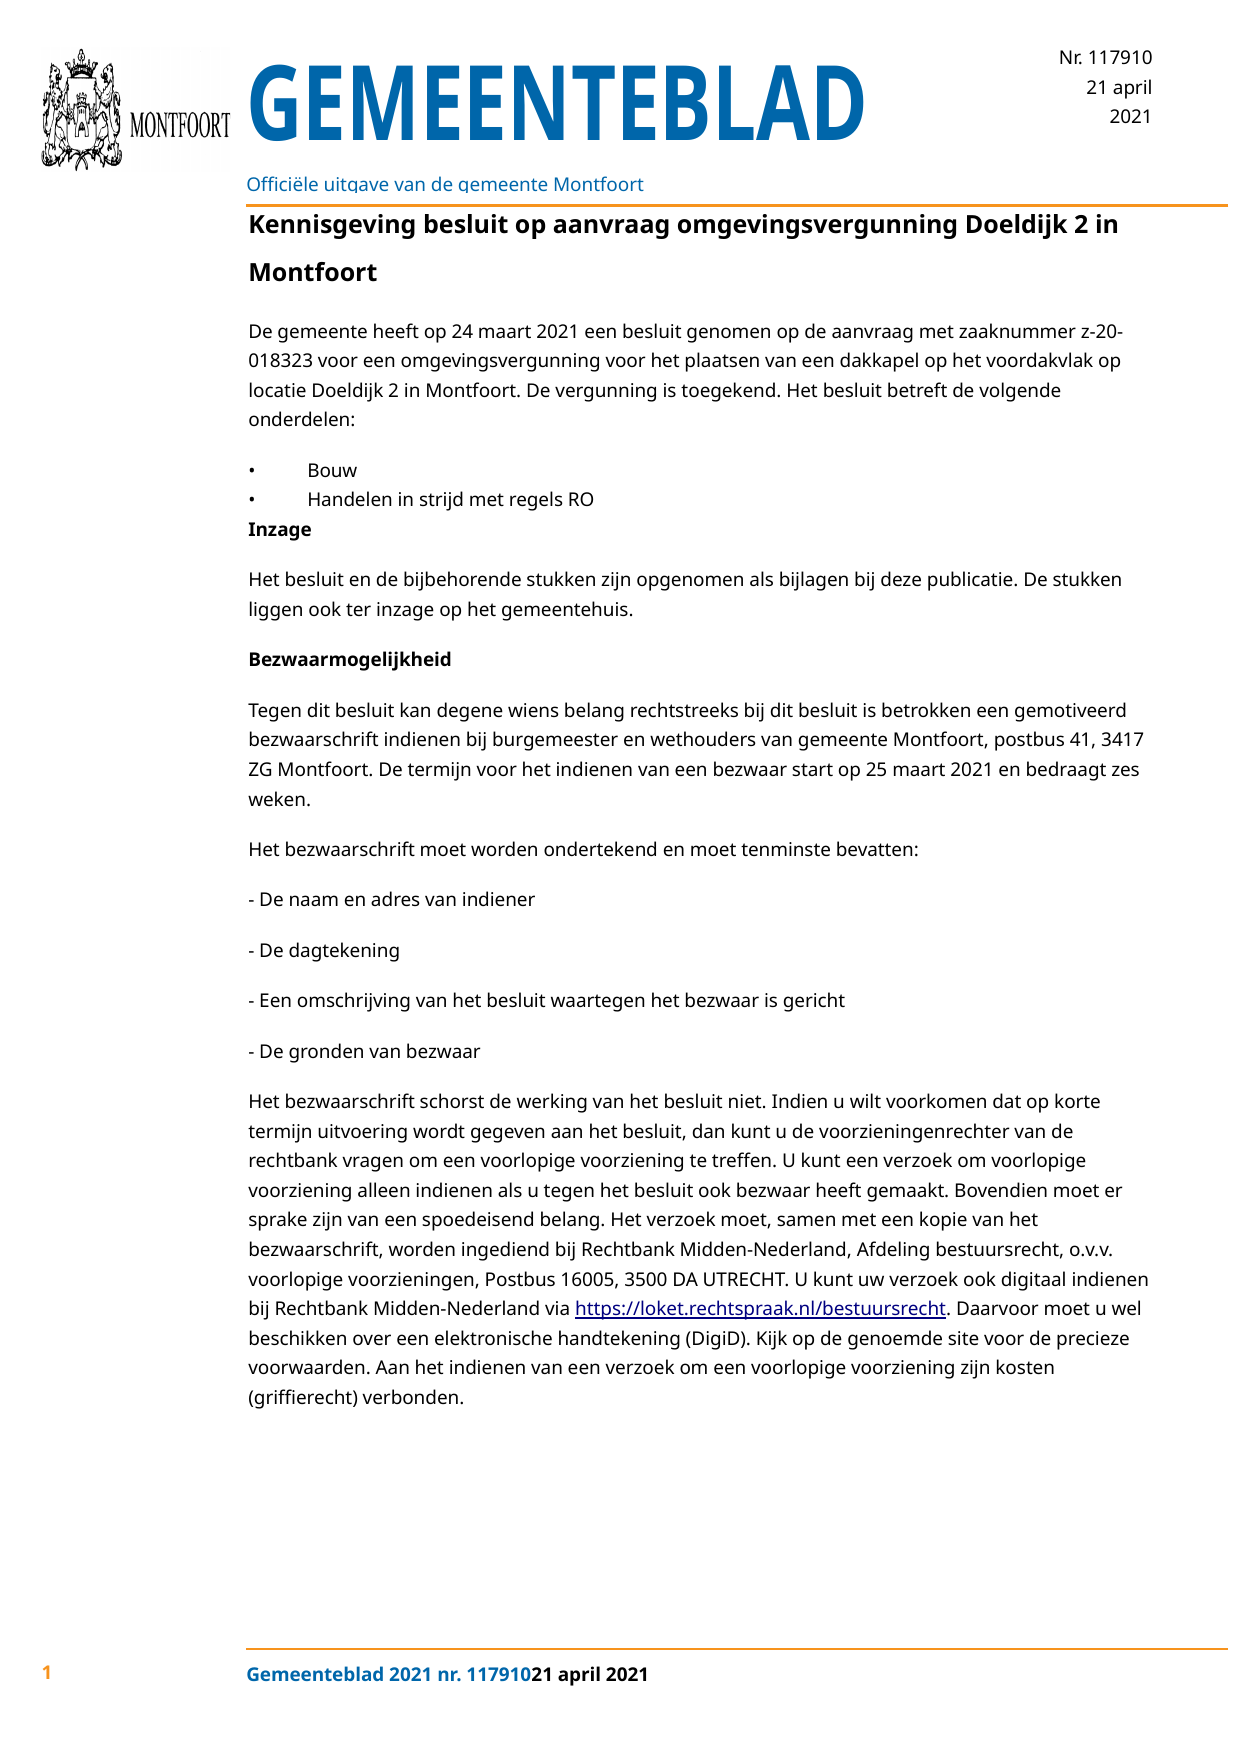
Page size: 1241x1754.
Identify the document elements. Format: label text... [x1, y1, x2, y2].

text Bezwaarmogelijkheid [248, 647, 1152, 672]
text Inzage [248, 516, 1152, 542]
text Tegen dit besluit kan degene wiens belang rechtstreeks bij dit besluit is betrokken een gemotiveerd bezwaarschrift indienen bij burgemeester en wethouders van gemeente Montfoort, postbus 41, 3417 ZG Montfoort. De termijn voor het indienen van een bezwaar start op 25 maart 2021 en bedraagt zes weken. [248, 697, 1152, 812]
text Het bezwaarschrift moet worden ondertekend en moet tenminste bevatten: [248, 836, 1152, 862]
text - De naam en adres van indiener [248, 887, 1152, 912]
text Het bezwaarschrift schorst de werking van het besluit niet. Indien u wilt voorkomen dat op korte termijn uitvoering wordt gegeven aan het besluit, dan kunt u de voorzieningenrechter van de rechtbank vragen om een voorlopige voorziening te treffen. U kunt een verzoek om voorlopige voorziening alleen indienen als u tegen het besluit ook bezwaar heeft gemaakt. Bovendien moet er sprake zijn van een spoedeisend belang. Het verzoek moet, samen met een kopie van het bezwaarschrift, worden ingediend bij Rechtbank Midden-Nederland, Afdeling bestuursrecht, o.v.v. voorlopige voorzieningen, Postbus 16005, 3500 DA UTRECHT. U kunt uw verzoek ook digitaal indienen bij Rechtbank Midden-Nederland via https://loket.rechtspraak.nl/bestuursrecht. Daarvoor moet u wel beschikken over een elektronische handtekening (DigiD). Kijk op de genoemde site voor de precieze voorwaarden. Aan het indienen van een verzoek om een voorlopige voorziening zijn kosten (griffierecht) verbonden. [248, 1088, 1152, 1410]
text - De gronden van bezwaar [248, 1038, 1152, 1064]
text - De dagtekening [248, 937, 1152, 963]
list Bouw [248, 457, 1152, 483]
text De gemeente heeft op 24 maart 2021 een besluit genomen op de aanvraag met zaaknummer z-20-018323 voor een omgevingsvergunning voor het plaatsen van een dakkapel op het voordakvlak op locatie Doeldijk 2 in Montfoort. De vergunning is toegekend. Het besluit betreft de volgende onderdelen: [248, 318, 1152, 432]
text Het besluit en de bijbehorende stukken zijn opgenomen als bijlagen bij deze publicatie. De stukken liggen ook ter inzage op het gemeentehuis. [248, 567, 1152, 622]
list Handelen in strijd met regels RO [248, 487, 1152, 512]
text - Een omschrijving van het besluit waartegen het bezwaar is gericht [248, 987, 1152, 1013]
picture [41, 47, 231, 172]
text Kennisgeving besluit op aanvraag omgevingsvergunning Doeldijk 2 in Montfoort [248, 207, 1152, 288]
